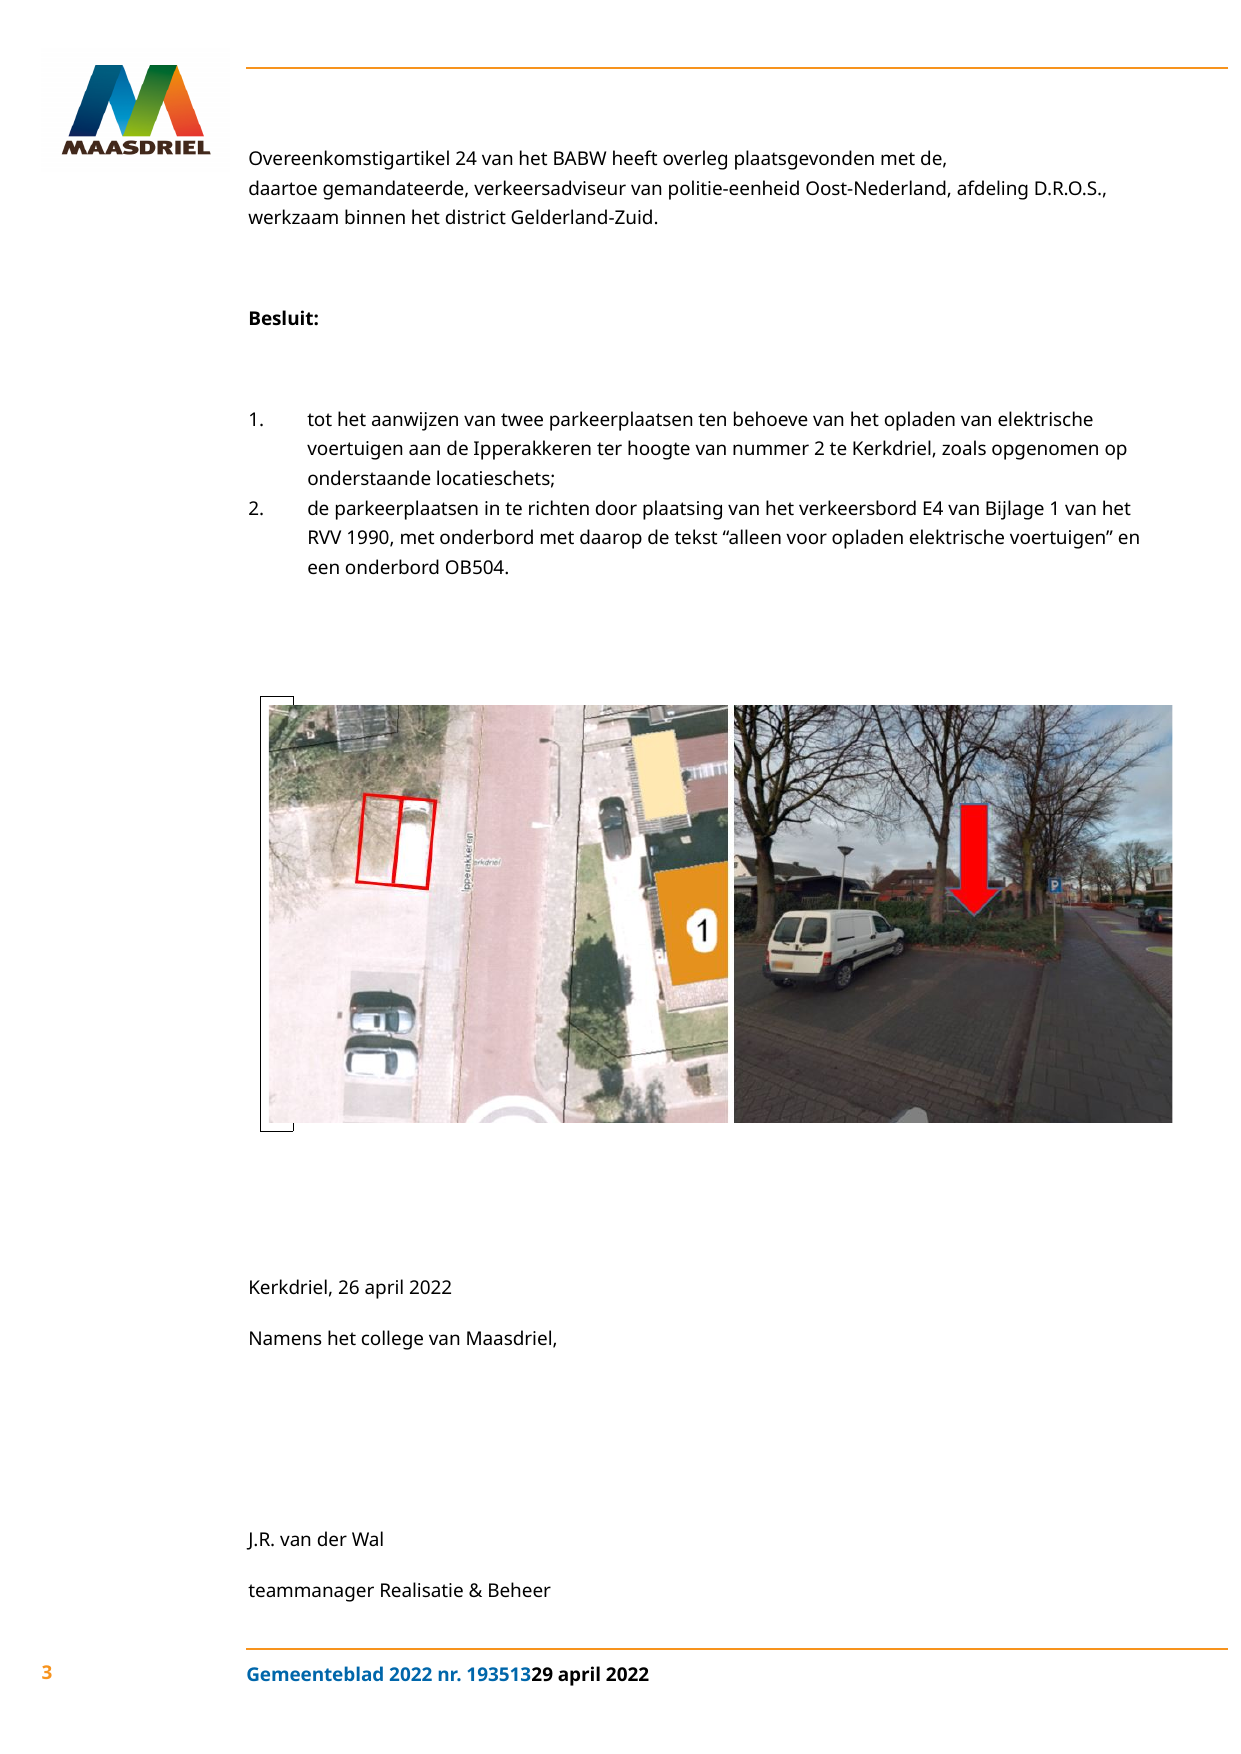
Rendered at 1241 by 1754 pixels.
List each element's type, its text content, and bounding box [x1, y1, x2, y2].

text Overeenkomstigartikel 24 van het BABW heeft overleg plaatsgevonden met de, daartoe gemandateerde, verkeersadviseur van politie-eenheid Oost-Nederland, afdeling D.R.O.S., werkzaam binnen het district Gelderland-Zuid. [248, 145, 1152, 230]
text J.R. van der Wal [248, 1526, 1152, 1552]
text teammanager Realisatie & Beheer [248, 1577, 1152, 1602]
picture [41, 47, 231, 172]
text Besluit: [248, 305, 1152, 331]
list tot het aanwijzen van twee parkeerplaatsen ten behoeve van het opladen van elektrische voertuigen aan de Ipperakkeren ter hoogte van nummer 2 te Kerkdriel, zoals opgenomen op onderstaande locatieschets; [248, 406, 1152, 491]
text Kerkdriel, 26 april 2022 [248, 1274, 1152, 1300]
list de parkeerplaatsen in te richten door plaatsing van het verkeersbord E4 van Bijlage 1 van het RVV 1990, met onderbord met daarop de tekst “alleen voor opladen elektrische voertuigen” en een onderbord OB504. [248, 495, 1152, 580]
picture [268, 705, 1173, 1123]
text Namens het college van Maasdriel, [248, 1325, 1152, 1350]
